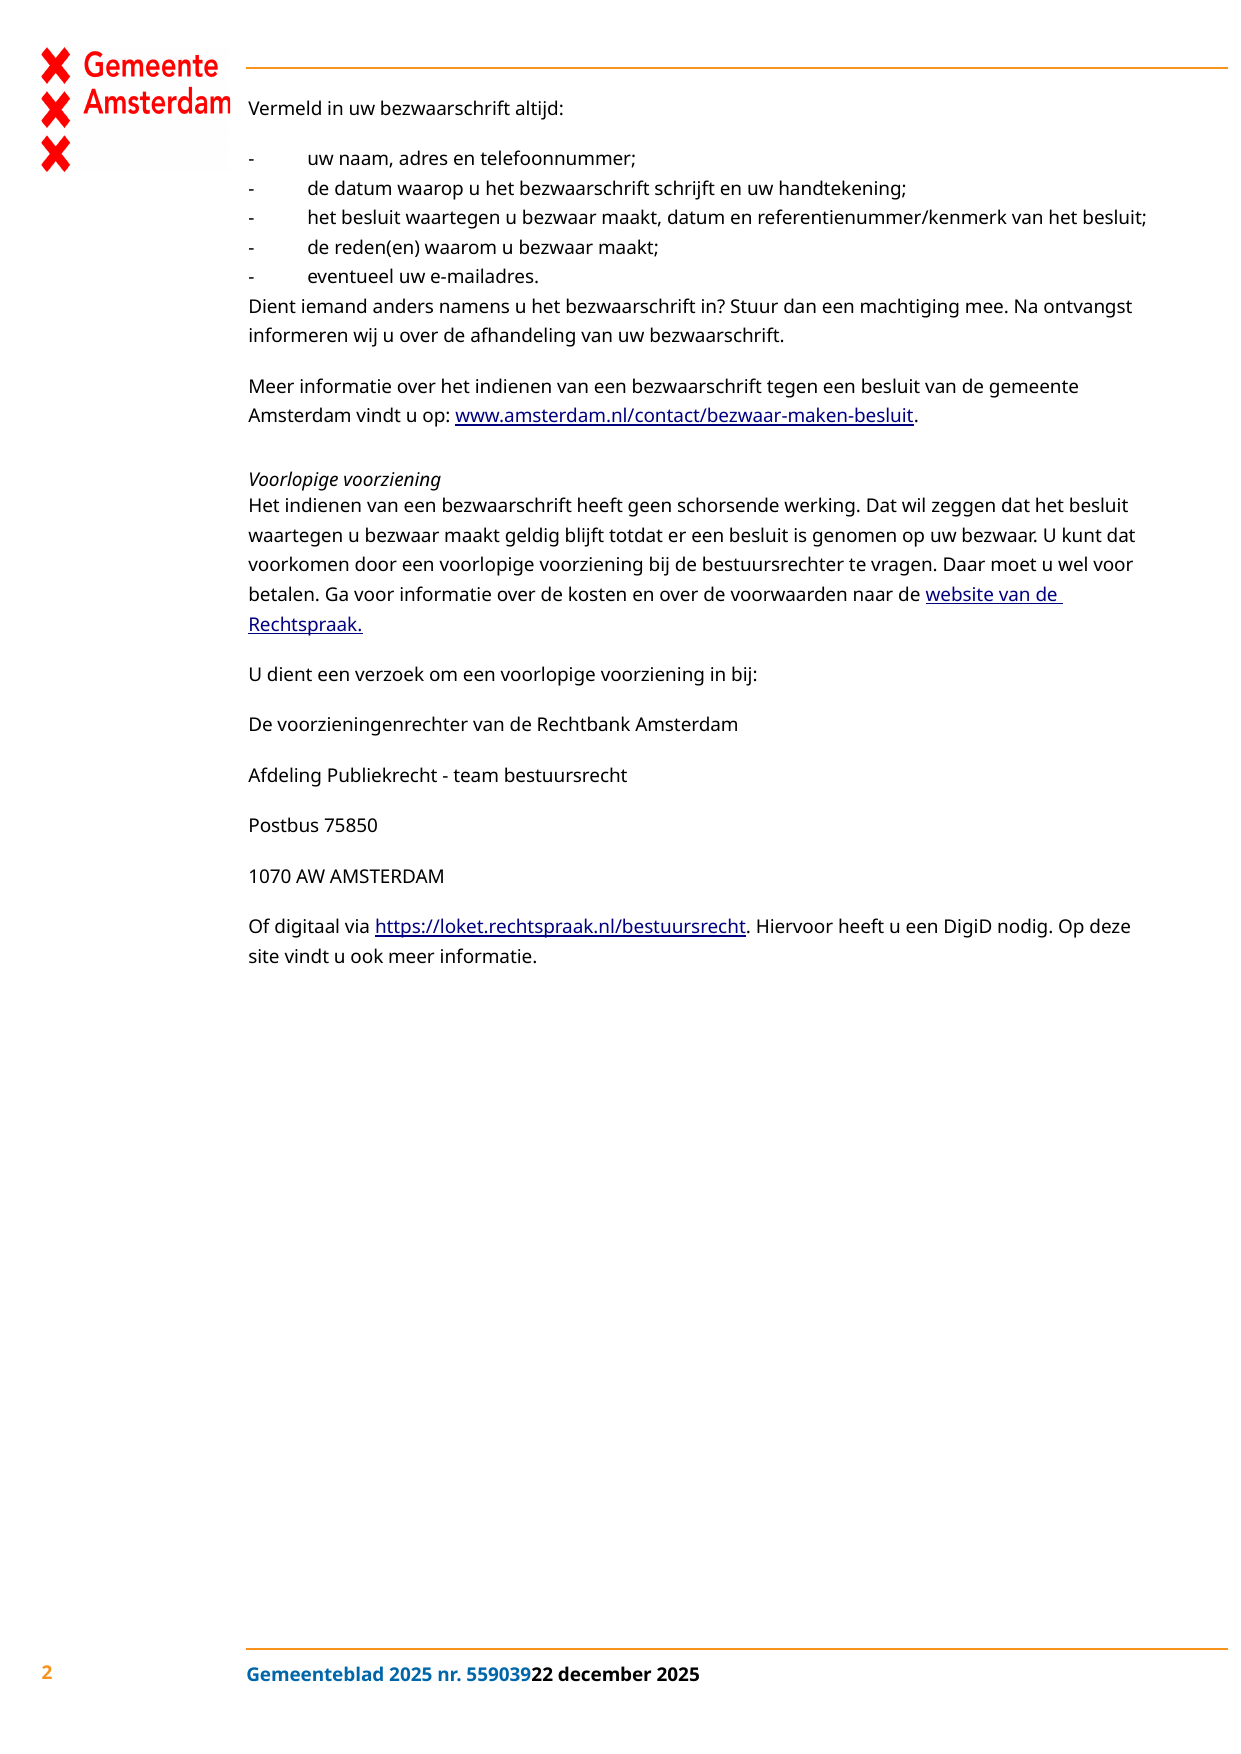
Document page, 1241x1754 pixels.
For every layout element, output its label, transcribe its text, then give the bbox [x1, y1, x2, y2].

text De voorzieningenrechter van de Rechtbank Amsterdam [248, 712, 1152, 737]
text Of digitaal via https://loket.rechtspraak.nl/bestuursrecht. Hiervoor heeft u een DigiD nodig. Op deze site vindt u ook meer informatie. [248, 913, 1152, 968]
text Postbus 75850 [248, 812, 1152, 838]
text Voorlopige voorziening [248, 467, 1152, 492]
text Vermeld in uw bezwaarschrift altijd: [248, 95, 1152, 121]
list de reden(en) waarom u bezwaar maakt; [248, 234, 1152, 260]
text U dient een verzoek om een voorlopige voorziening in bij: [248, 661, 1152, 687]
text Het indienen van een bezwaarschrift heeft geen schorsende werking. Dat wil zeggen dat het besluit waartegen u bezwaar maakt geldig blijft totdat er een besluit is genomen op uw bezwaar. U kunt dat voorkomen door een voorlopige voorziening bij de bestuursrechter te vragen. Daar moet u wel voor betalen. Ga voor informatie over de kosten en over de voorwaarden naar de website van de Rechtspraak. [248, 492, 1152, 636]
text Afdeling Publiekrecht - team bestuursrecht [248, 762, 1152, 788]
text Meer informatie over het indienen van een bezwaarschrift tegen een besluit van de gemeente Amsterdam vindt u op: www.amsterdam.nl/contact/bezwaar-maken-besluit. [248, 373, 1152, 428]
picture [41, 47, 231, 172]
text Dient iemand anders namens u het bezwaarschrift in? Stuur dan een machtiging mee. Na ontvangst informeren wij u over de afhandeling van uw bezwaarschrift. [248, 293, 1152, 348]
list het besluit waartegen u bezwaar maakt, datum en referentienummer/kenmerk van het besluit; [248, 204, 1152, 230]
text 1070 AW AMSTERDAM [248, 863, 1152, 888]
list uw naam, adres en telefoonnummer; [248, 145, 1152, 171]
list eventueel uw e-mailadres. [248, 263, 1152, 289]
list de datum waarop u het bezwaarschrift schrijft en uw handtekening; [248, 175, 1152, 201]
